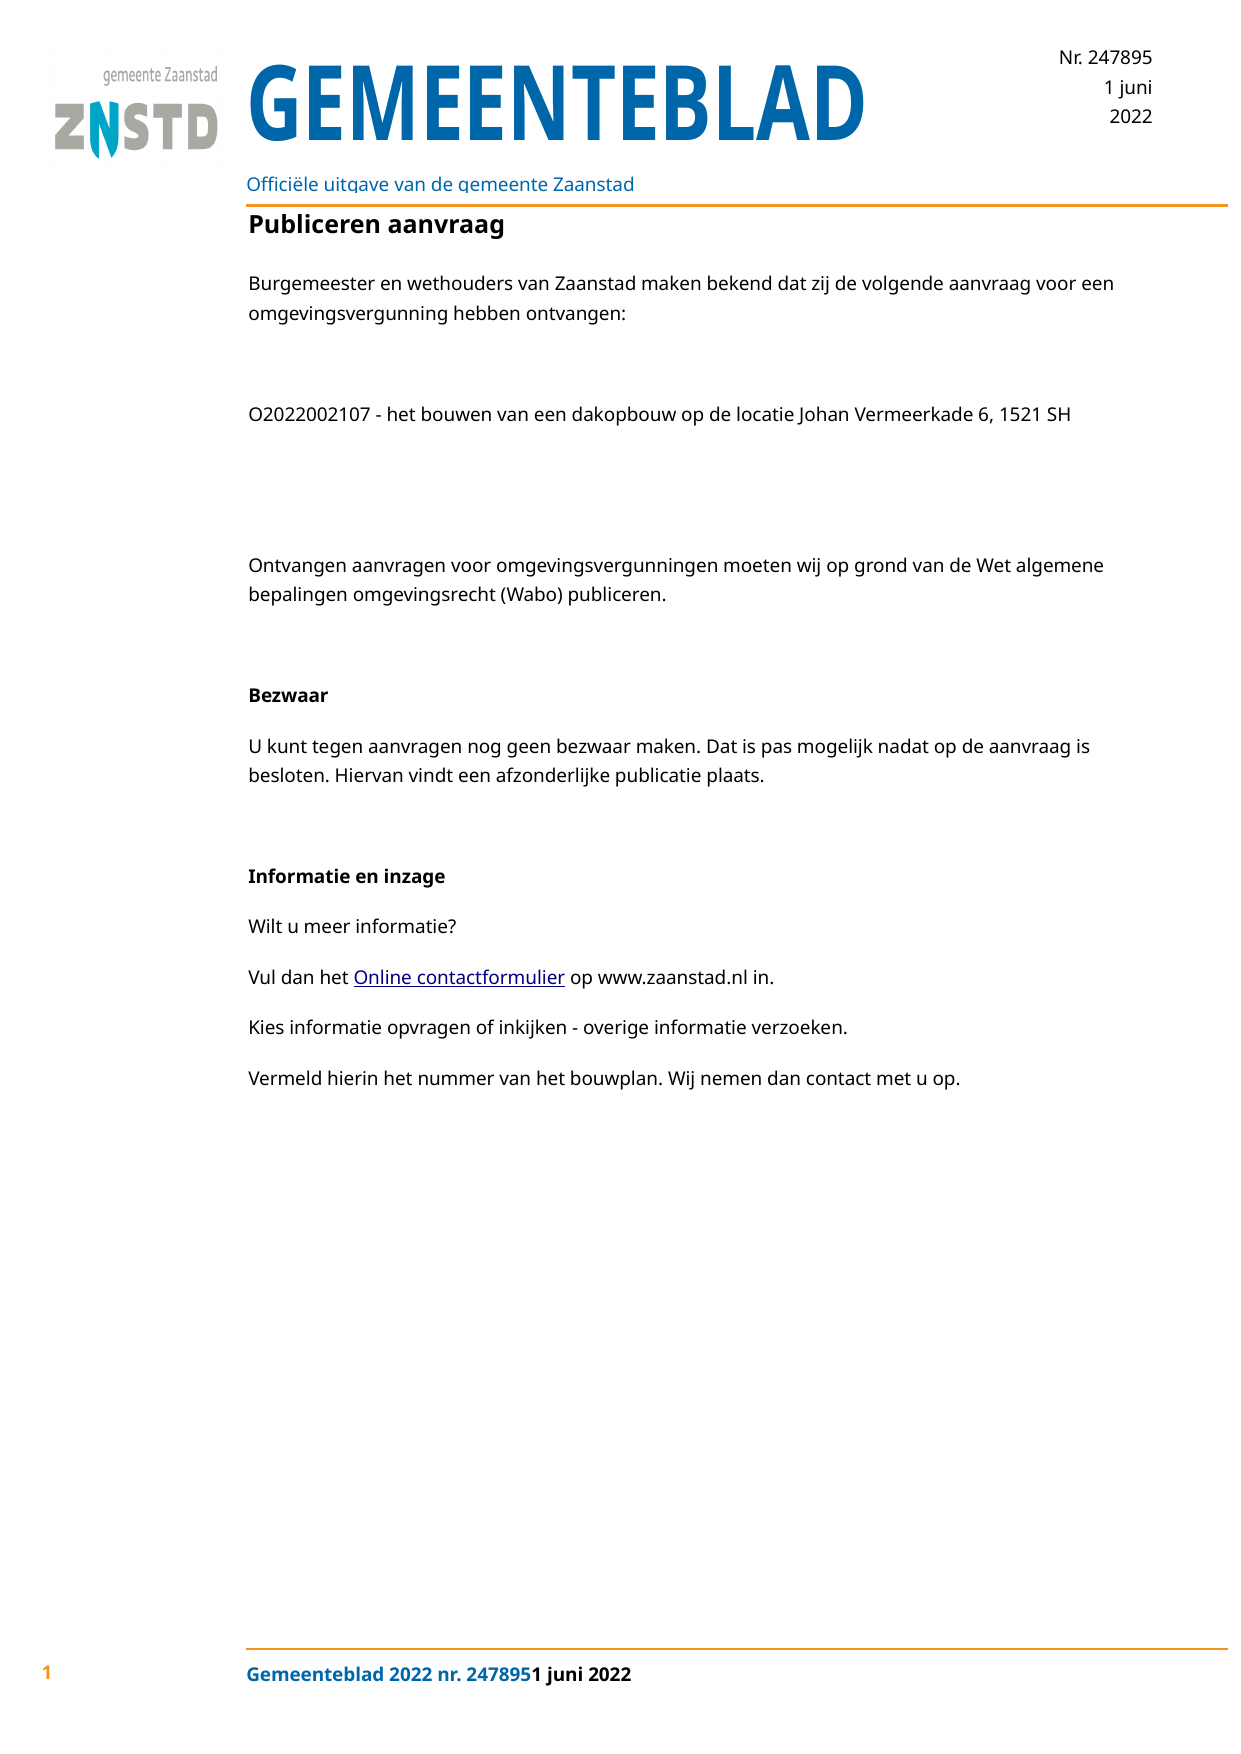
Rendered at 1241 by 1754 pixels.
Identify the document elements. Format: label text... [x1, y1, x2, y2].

text Vul dan het Online contactformulier op www.zaanstad.nl in. [248, 964, 1152, 990]
text Burgemeester en wethouders van Zaanstad maken bekend dat zij de volgende aanvraag voor een omgevingsvergunning hebben ontvangen: [248, 270, 1152, 326]
text Informatie en inzage [248, 863, 1152, 889]
picture [41, 47, 231, 172]
text Publiceren aanvraag [248, 207, 1152, 241]
text Wilt u meer informatie? [248, 914, 1152, 939]
text Vermeld hierin het nummer van het bouwplan. Wij nemen dan contact met u op. [248, 1065, 1152, 1091]
text U kunt tegen aanvragen nog geen bezwaar maken. Dat is pas mogelijk nadat op de aanvraag is besloten. Hiervan vindt een afzonderlijke publicatie plaats. [248, 733, 1152, 788]
text Kies informatie opvragen of inkijken - overige informatie verzoeken. [248, 1014, 1152, 1040]
text O2022002107 - het bouwen van een dakopbouw op de locatie Johan Vermeerkade 6, 1521 SH [248, 401, 1152, 426]
text Ontvangen aanvragen voor omgevingsvergunningen moeten wij op grond van de Wet algemene bepalingen omgevingsrecht (Wabo) publiceren. [248, 552, 1152, 607]
text Bezwaar [248, 682, 1152, 708]
